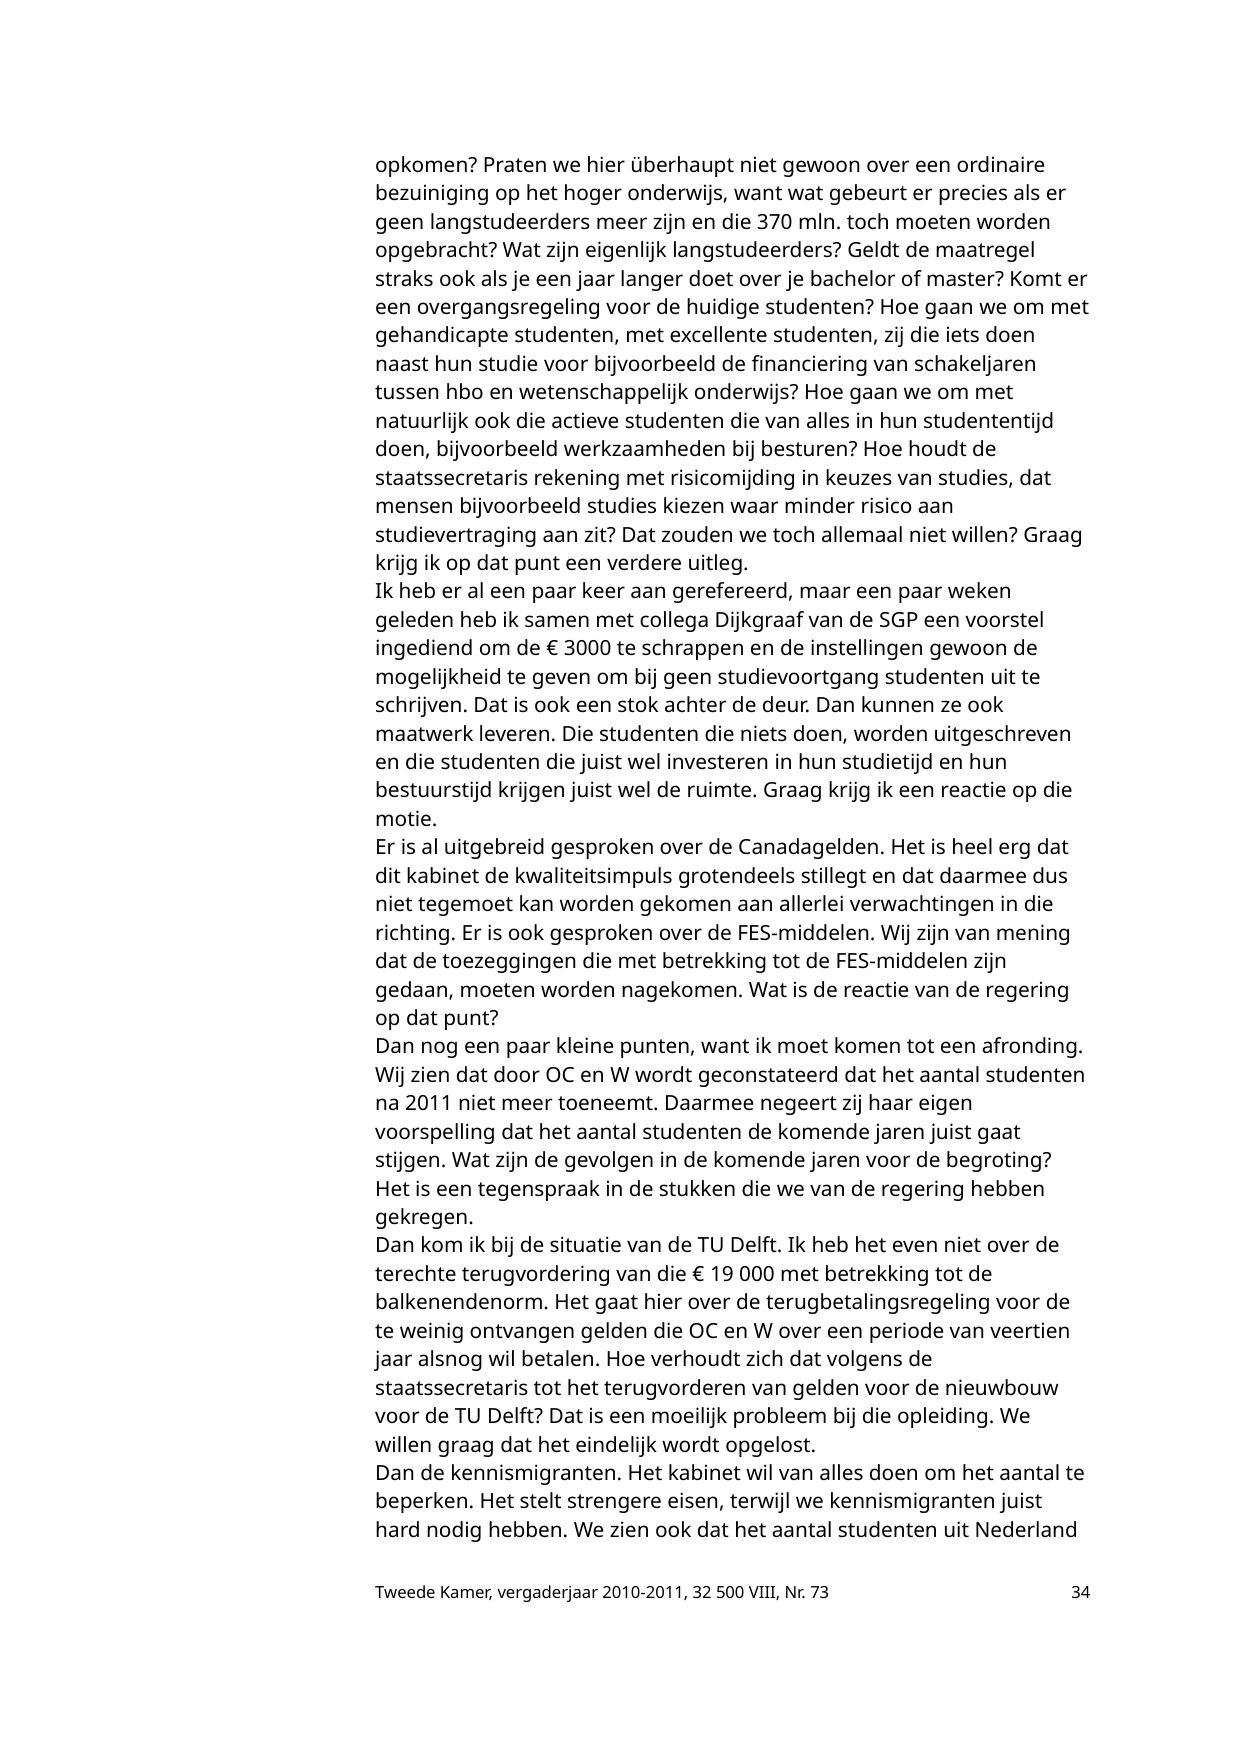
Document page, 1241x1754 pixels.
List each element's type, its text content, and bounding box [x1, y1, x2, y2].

text Dan kom ik bij de situatie van de TU Delft. Ik heb het even niet over de terechte terugvordering van die € 19 000 met betrekking tot de balkenendenorm. Het gaat hier over de terugbetalingsregeling voor de te weinig ontvangen gelden die OC en W over een periode van veertien jaar alsnog wil betalen. Hoe verhoudt zich dat volgens de staatssecretaris tot het terugvorderen van gelden voor de nieuwbouw voor de TU Delft? Dat is een moeilijk probleem bij die opleiding. We willen graag dat het eindelijk wordt opgelost. [375, 1231, 1090, 1458]
text opkomen? Praten we hier überhaupt niet gewoon over een ordinaire bezuiniging op het hoger onderwijs, want wat gebeurt er precies als er geen langstudeerders meer zijn en die 370 mln. toch moeten worden opgebracht? Wat zijn eigenlijk langstudeerders? Geldt de maatregel straks ook als je een jaar langer doet over je bachelor of master? Komt er een overgangsregeling voor de huidige studenten? Hoe gaan we om met gehandicapte studenten, met excellente studenten, zij die iets doen naast hun studie voor bijvoorbeeld de financiering van schakeljaren tussen hbo en wetenschappelijk onderwijs? Hoe gaan we om met natuurlijk ook die actieve studenten die van alles in hun studententijd doen, bijvoorbeeld werkzaamheden bij besturen? Hoe houdt de staatssecretaris rekening met risicomijding in keuzes van studies, dat mensen bijvoorbeeld studies kiezen waar minder risico aan studievertraging aan zit? Dat zouden we toch allemaal niet willen? Graag krijg ik op dat punt een verdere uitleg. [375, 150, 1090, 577]
text Er is al uitgebreid gesproken over de Canadagelden. Het is heel erg dat dit kabinet de kwaliteitsimpuls grotendeels stillegt en dat daarmee dus niet tegemoet kan worden gekomen aan allerlei verwachtingen in die richting. Er is ook gesproken over de FES-middelen. Wij zijn van mening dat de toezeggingen die met betrekking tot de FES-middelen zijn gedaan, moeten worden nagekomen. Wat is de reactie van de regering op dat punt? [375, 832, 1090, 1032]
text Dan nog een paar kleine punten, want ik moet komen tot een afronding. Wij zien dat door OC en W wordt geconstateerd dat het aantal studenten na 2011 niet meer toeneemt. Daarmee negeert zij haar eigen voorspelling dat het aantal studenten de komende jaren juist gaat stijgen. Wat zijn de gevolgen in de komende jaren voor de begroting? Het is een tegenspraak in de stukken die we van de regering hebben gekregen. [375, 1032, 1090, 1231]
text Ik heb er al een paar keer aan gerefereerd, maar een paar weken geleden heb ik samen met collega Dijkgraaf van de SGP een voorstel ingediend om de € 3000 te schrappen en de instellingen gewoon de mogelijkheid te geven om bij geen studievoortgang studenten uit te schrijven. Dat is ook een stok achter de deur. Dan kunnen ze ook maatwerk leveren. Die studenten die niets doen, worden uitgeschreven en die studenten die juist wel investeren in hun studietijd en hun bestuurstijd krijgen juist wel de ruimte. Graag krijg ik een reactie op die motie. [375, 577, 1090, 832]
text Dan de kennismigranten. Het kabinet wil van alles doen om het aantal te beperken. Het stelt strengere eisen, terwijl we kennismigranten juist hard nodig hebben. We zien ook dat het aantal studenten uit Nederland [375, 1458, 1090, 1543]
